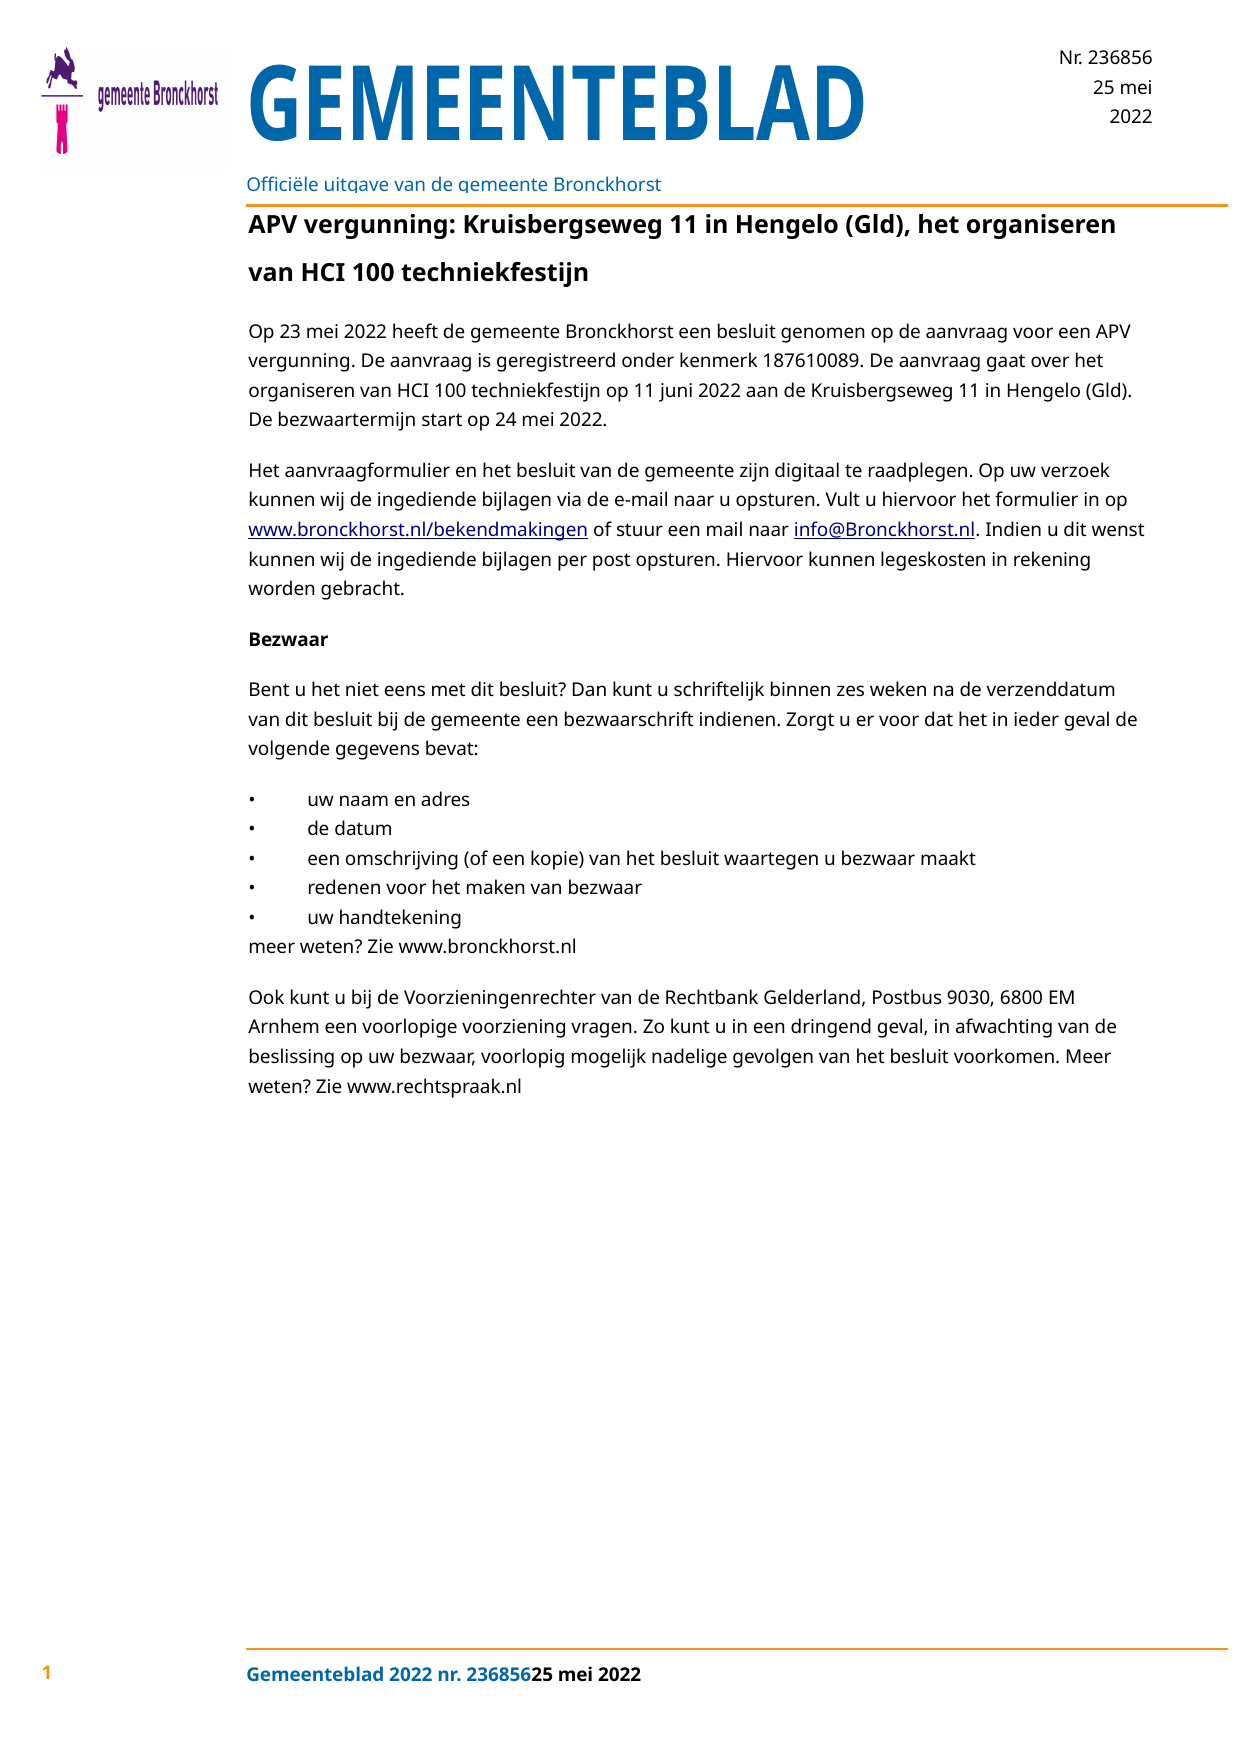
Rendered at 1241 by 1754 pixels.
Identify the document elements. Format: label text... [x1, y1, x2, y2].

list de datum [248, 815, 1152, 841]
text Het aanvraagformulier en het besluit van de gemeente zijn digitaal te raadplegen. Op uw verzoek kunnen wij de ingediende bijlagen via de e-mail naar u opsturen. Vult u hiervoor het formulier in op www.bronckhorst.nl/bekendmakingen of stuur een mail naar info@Bronckhorst.nl. Indien u dit wenst kunnen wij de ingediende bijlagen per post opsturen. Hiervoor kunnen legeskosten in rekening worden gebracht. [248, 457, 1152, 601]
text Ook kunt u bij de Voorzieningenrechter van de Rechtbank Gelderland, Postbus 9030, 6800 EM Arnhem een voorlopige voorziening vragen. Zo kunt u in een dringend geval, in afwachting van de beslissing op uw bezwaar, voorlopig mogelijk nadelige gevolgen van het besluit voorkomen. Meer weten? Zie www.rechtspraak.nl [248, 984, 1152, 1099]
list uw handtekening [248, 904, 1152, 930]
text APV vergunning: Kruisbergseweg 11 in Hengelo (Gld), het organiseren van HCI 100 techniekfestijn [248, 207, 1152, 288]
text Bezwaar [248, 626, 1152, 652]
text Op 23 mei 2022 heeft de gemeente Bronckhorst een besluit genomen op de aanvraag voor een APV vergunning. De aanvraag is geregistreerd onder kenmerk 187610089. De aanvraag gaat over het organiseren van HCI 100 techniekfestijn op 11 juni 2022 aan de Kruisbergseweg 11 in Hengelo (Gld). De bezwaartermijn start op 24 mei 2022. [248, 318, 1152, 432]
list redenen voor het maken van bezwaar [248, 874, 1152, 900]
text meer weten? Zie www.bronckhorst.nl [248, 934, 1152, 959]
list een omschrijving (of een kopie) van het besluit waartegen u bezwaar maakt [248, 845, 1152, 871]
list uw naam en adres [248, 786, 1152, 812]
picture [41, 47, 231, 172]
text Bent u het niet eens met dit besluit? Dan kunt u schriftelijk binnen zes weken na de verzenddatum van dit besluit bij de gemeente een bezwaarschrift indienen. Zorgt u er voor dat het in ieder geval de volgende gegevens bevat: [248, 676, 1152, 761]
